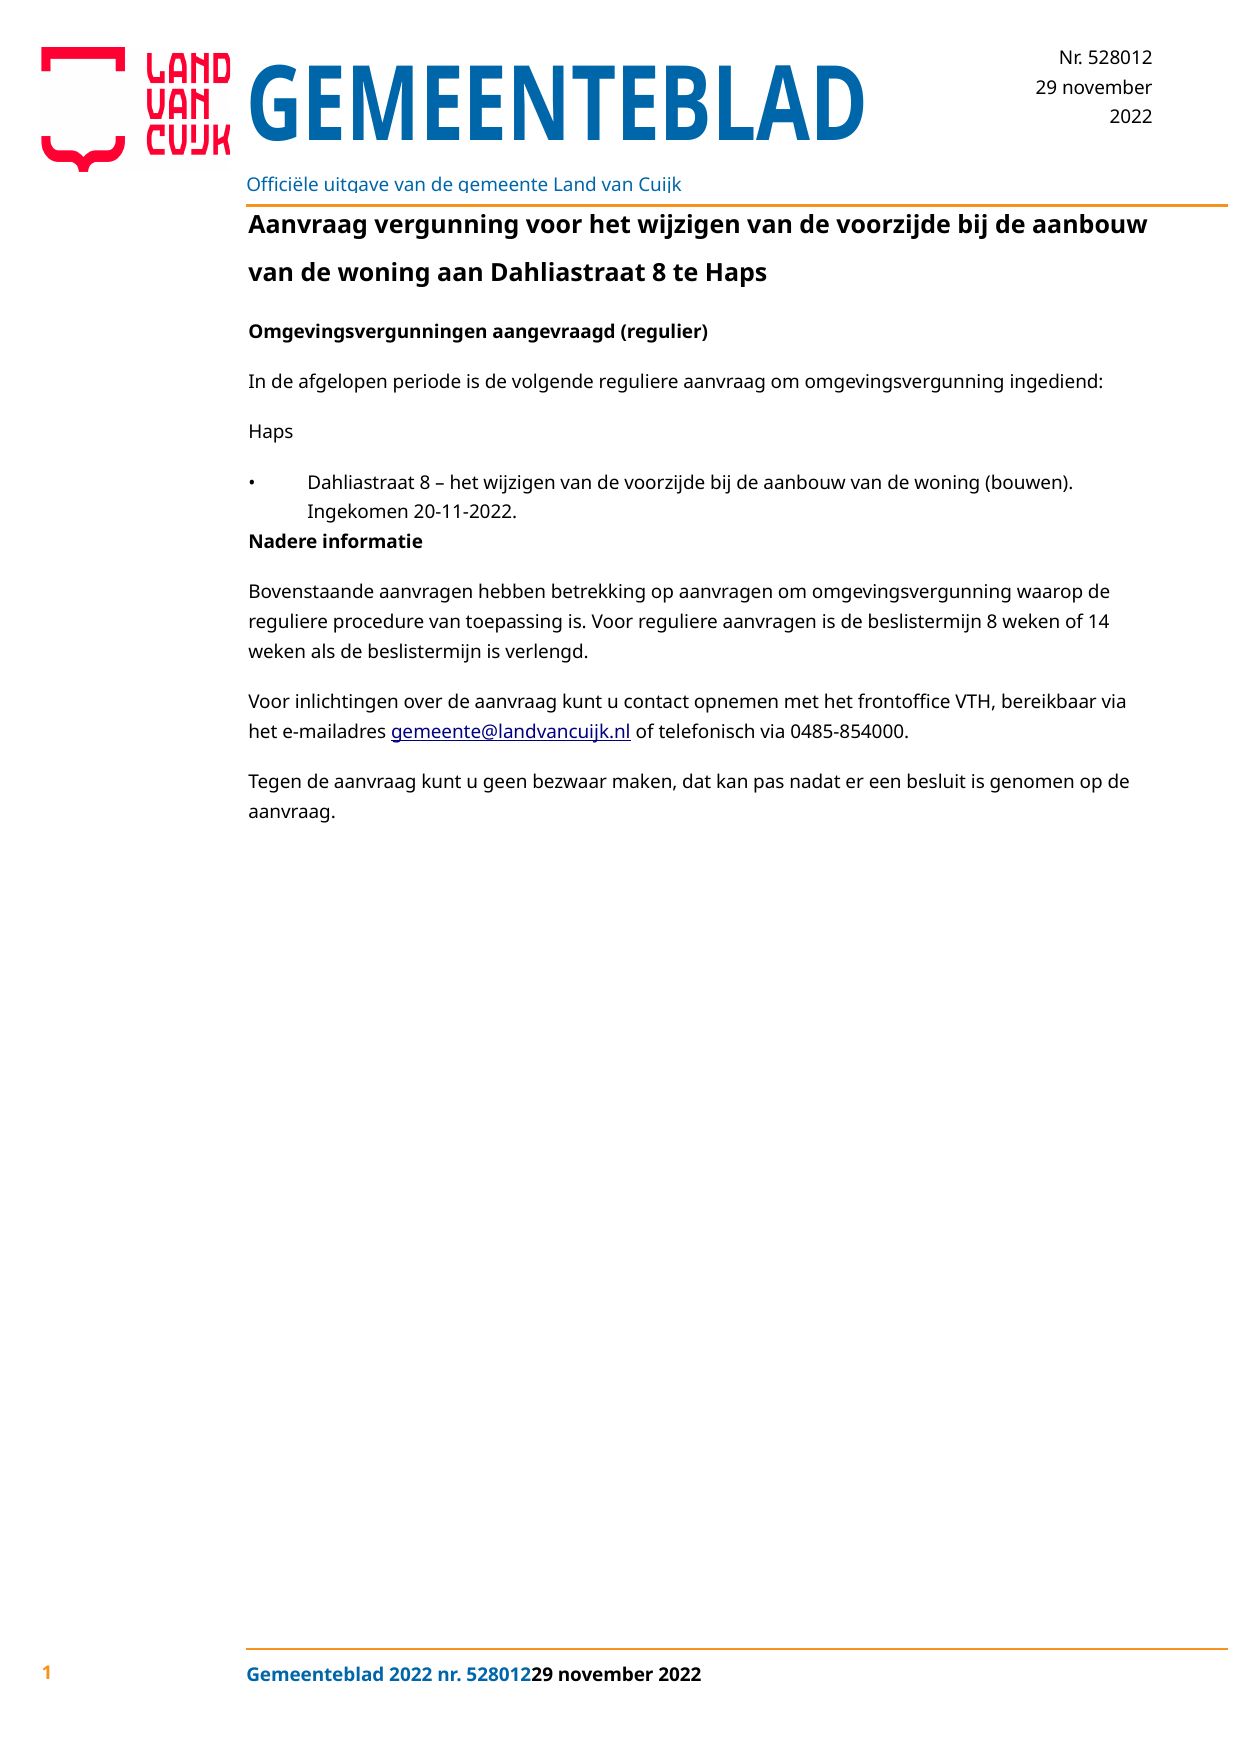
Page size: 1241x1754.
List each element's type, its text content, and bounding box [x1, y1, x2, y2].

text Voor inlichtingen over de aanvraag kunt u contact opnemen met het frontoffice VTH, bereikbaar via het e-mailadres gemeente@landvancuijk.nl of telefonisch via 0485-854000. [248, 688, 1152, 744]
text Tegen de aanvraag kunt u geen bezwaar maken, dat kan pas nadat er een besluit is genomen op de aanvraag. [248, 768, 1152, 824]
list Dahliastraat 8 – het wijzigen van de voorzijde bij de aanbouw van de woning (bouwen). Ingekomen 20-11-2022. [248, 469, 1152, 524]
text Bovenstaande aanvragen hebben betrekking op aanvragen om omgevingsvergunning waarop de reguliere procedure van toepassing is. Voor reguliere aanvragen is de beslistermijn 8 weken of 14 weken als de beslistermijn is verlengd. [248, 579, 1152, 664]
text Omgevingsvergunningen aangevraagd (regulier) [248, 318, 1152, 344]
text Nadere informatie [248, 528, 1152, 554]
picture [41, 47, 231, 172]
text Haps [248, 419, 1152, 444]
text Aanvraag vergunning voor het wijzigen van de voorzijde bij de aanbouw van de woning aan Dahliastraat 8 te Haps [248, 207, 1152, 288]
text In de afgelopen periode is de volgende reguliere aanvraag om omgevingsvergunning ingediend: [248, 368, 1152, 394]
